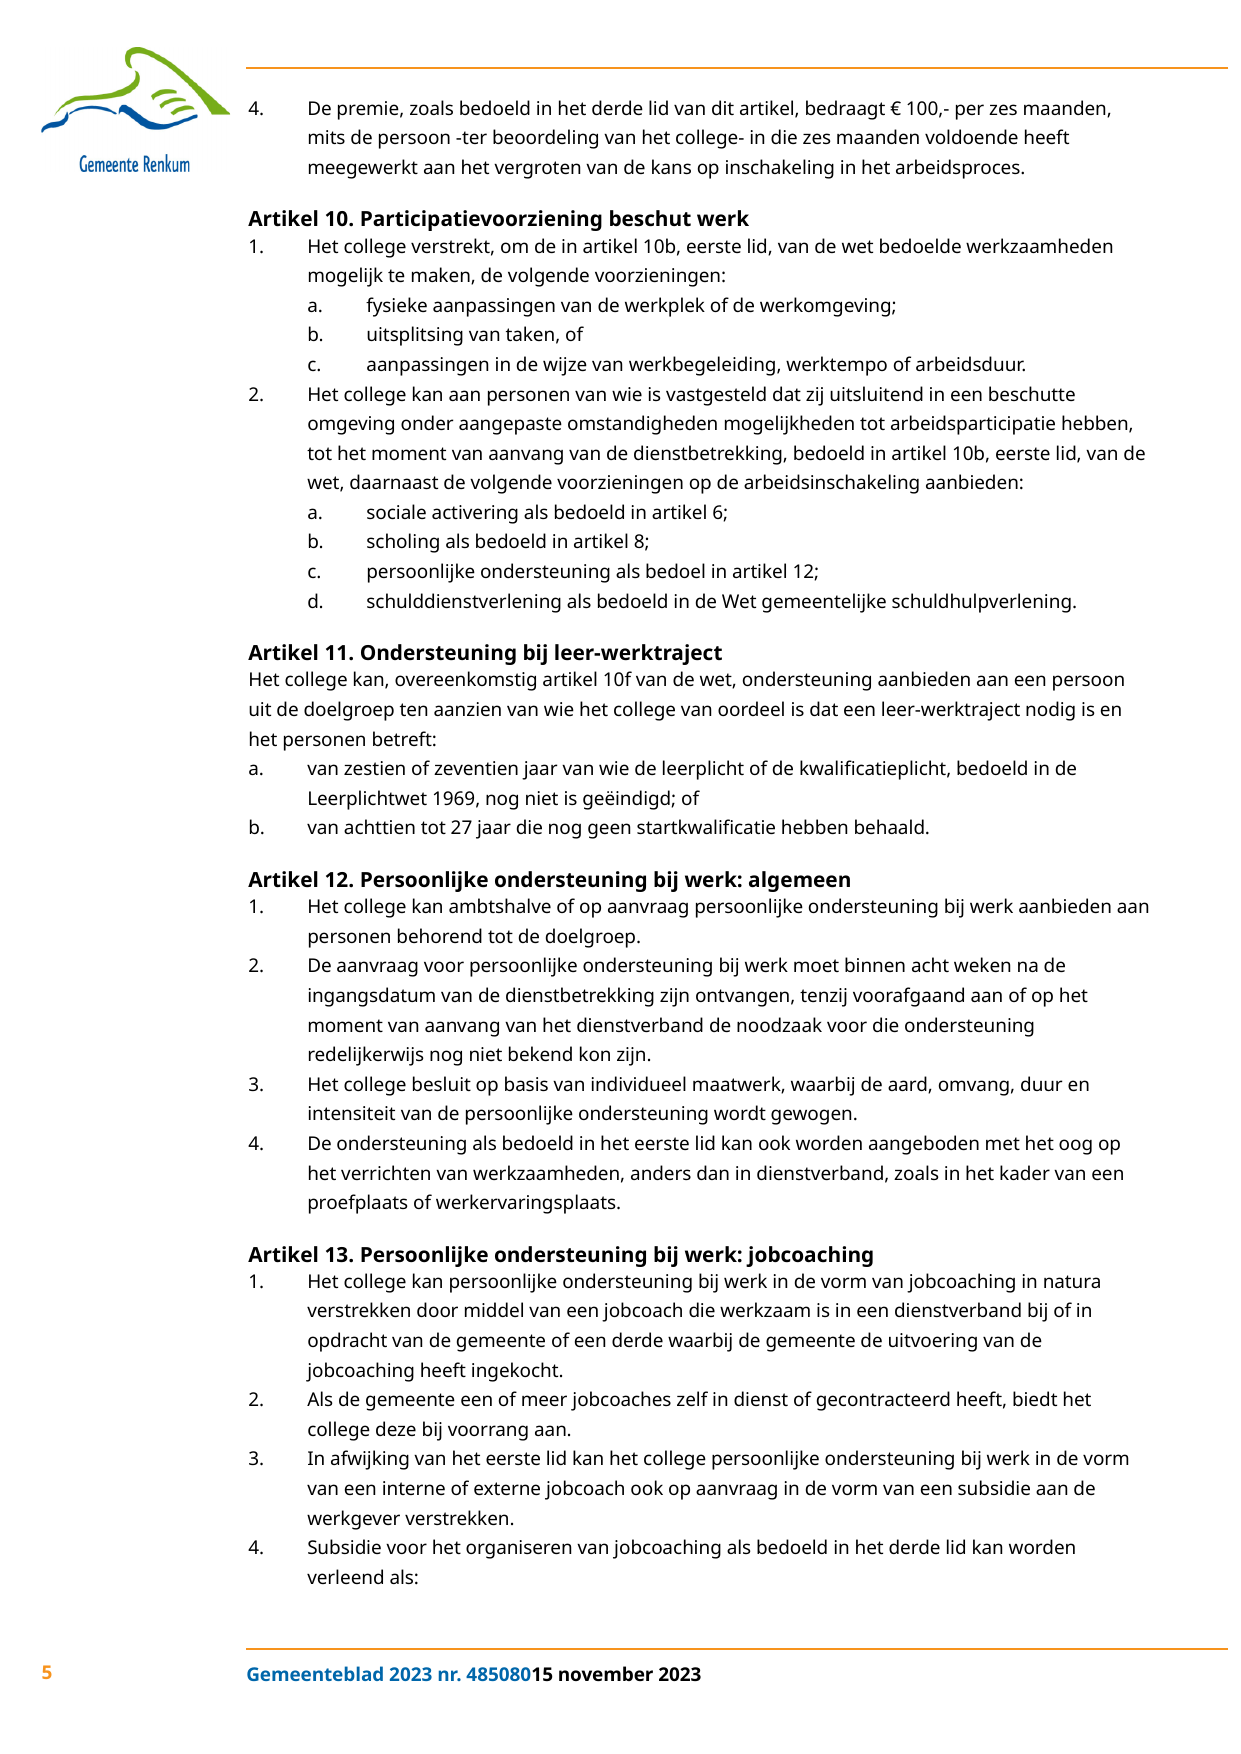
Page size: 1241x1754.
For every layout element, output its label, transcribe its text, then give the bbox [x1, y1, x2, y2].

list Als de gemeente een of meer jobcoaches zelf in dienst of gecontracteerd heeft, biedt het college deze bij voorrang aan. [248, 1386, 1152, 1442]
list persoonlijke ondersteuning als bedoel in artikel 12; [307, 558, 1152, 584]
list sociale activering als bedoeld in artikel 6; [307, 499, 1152, 525]
list van zestien of zeventien jaar van wie de leerplicht of de kwalificatieplicht, bedoeld in de Leerplichtwet 1969, nog niet is geëindigd; of [248, 755, 1152, 811]
list De premie, zoals bedoeld in het derde lid van dit artikel, bedraagt € 100,- per zes maanden, mits de persoon -ter beoordeling van het college- in die zes maanden voldoende heeft meegewerkt aan het vergroten van de kans op inschakeling in het arbeidsproces. [248, 95, 1152, 180]
list Subsidie voor het organiseren van jobcoaching als bedoeld in het derde lid kan worden verleend als: [248, 1534, 1152, 1590]
text Artikel 11. Ondersteuning bij leer-werktraject [248, 638, 1152, 667]
list De aanvraag voor persoonlijke ondersteuning bij werk moet binnen acht weken na de ingangsdatum van de dienstbetrekking zijn ontvangen, tenzij voorafgaand aan of op het moment van aanvang van het dienstverband de noodzaak voor die ondersteuning redelijkerwijs nog niet bekend kon zijn. [248, 953, 1152, 1067]
list van achttien tot 27 jaar die nog geen startkwalificatie hebben behaald. [248, 814, 1152, 840]
list Het college besluit op basis van individueel maatwerk, waarbij de aard, omvang, duur en intensiteit van de persoonlijke ondersteuning wordt gewogen. [248, 1071, 1152, 1126]
list uitsplitsing van taken, of [307, 322, 1152, 347]
text Artikel 10. Participatievoorziening beschut werk [248, 204, 1152, 233]
list Het college kan ambtshalve of op aanvraag persoonlijke ondersteuning bij werk aanbieden aan personen behorend tot de doelgroep. [248, 893, 1152, 949]
picture [41, 47, 231, 172]
text Het college kan, overeenkomstig artikel 10f van de wet, ondersteuning aanbieden aan een persoon uit de doelgroep ten aanzien van wie het college van oordeel is dat een leer-werktraject nodig is en het personen betreft: [248, 667, 1152, 752]
list fysieke aanpassingen van de werkplek of de werkomgeving; [307, 292, 1152, 318]
text Artikel 12. Persoonlijke ondersteuning bij werk: algemeen [248, 865, 1152, 893]
list Het college kan persoonlijke ondersteuning bij werk in de vorm van jobcoaching in natura verstrekken door middel van een jobcoach die werkzaam is in een dienstverband bij of in opdracht van de gemeente of een derde waarbij de gemeente de uitvoering van de jobcoaching heeft ingekocht. [248, 1268, 1152, 1383]
list De ondersteuning als bedoeld in het eerste lid kan ook worden aangeboden met het oog op het verrichten van werkzaamheden, anders dan in dienstverband, zoals in het kader van een proefplaats of werkervaringsplaats. [248, 1130, 1152, 1215]
list Het college verstrekt, om de in artikel 10b, eerste lid, van de wet bedoelde werkzaamheden mogelijk te maken, de volgende voorzieningen: [248, 233, 1152, 288]
list Het college kan aan personen van wie is vastgesteld dat zij uitsluitend in een beschutte omgeving onder aangepaste omstandigheden mogelijkheden tot arbeidsparticipatie hebben, tot het moment van aanvang van de dienstbetrekking, bedoeld in artikel 10b, eerste lid, van de wet, daarnaast de volgende voorzieningen op de arbeidsinschakeling aanbieden: [248, 381, 1152, 495]
list scholing als bedoeld in artikel 8; [307, 529, 1152, 554]
text Artikel 13. Persoonlijke ondersteuning bij werk: jobcoaching [248, 1240, 1152, 1268]
list schulddienstverlening als bedoeld in de Wet gemeentelijke schuldhulpverlening. [307, 588, 1152, 613]
list aanpassingen in de wijze van werkbegeleiding, werktempo of arbeidsduur. [307, 351, 1152, 377]
list In afwijking van het eerste lid kan het college persoonlijke ondersteuning bij werk in de vorm van een interne of externe jobcoach ook op aanvraag in de vorm van een subsidie aan de werkgever verstrekken. [248, 1446, 1152, 1531]
